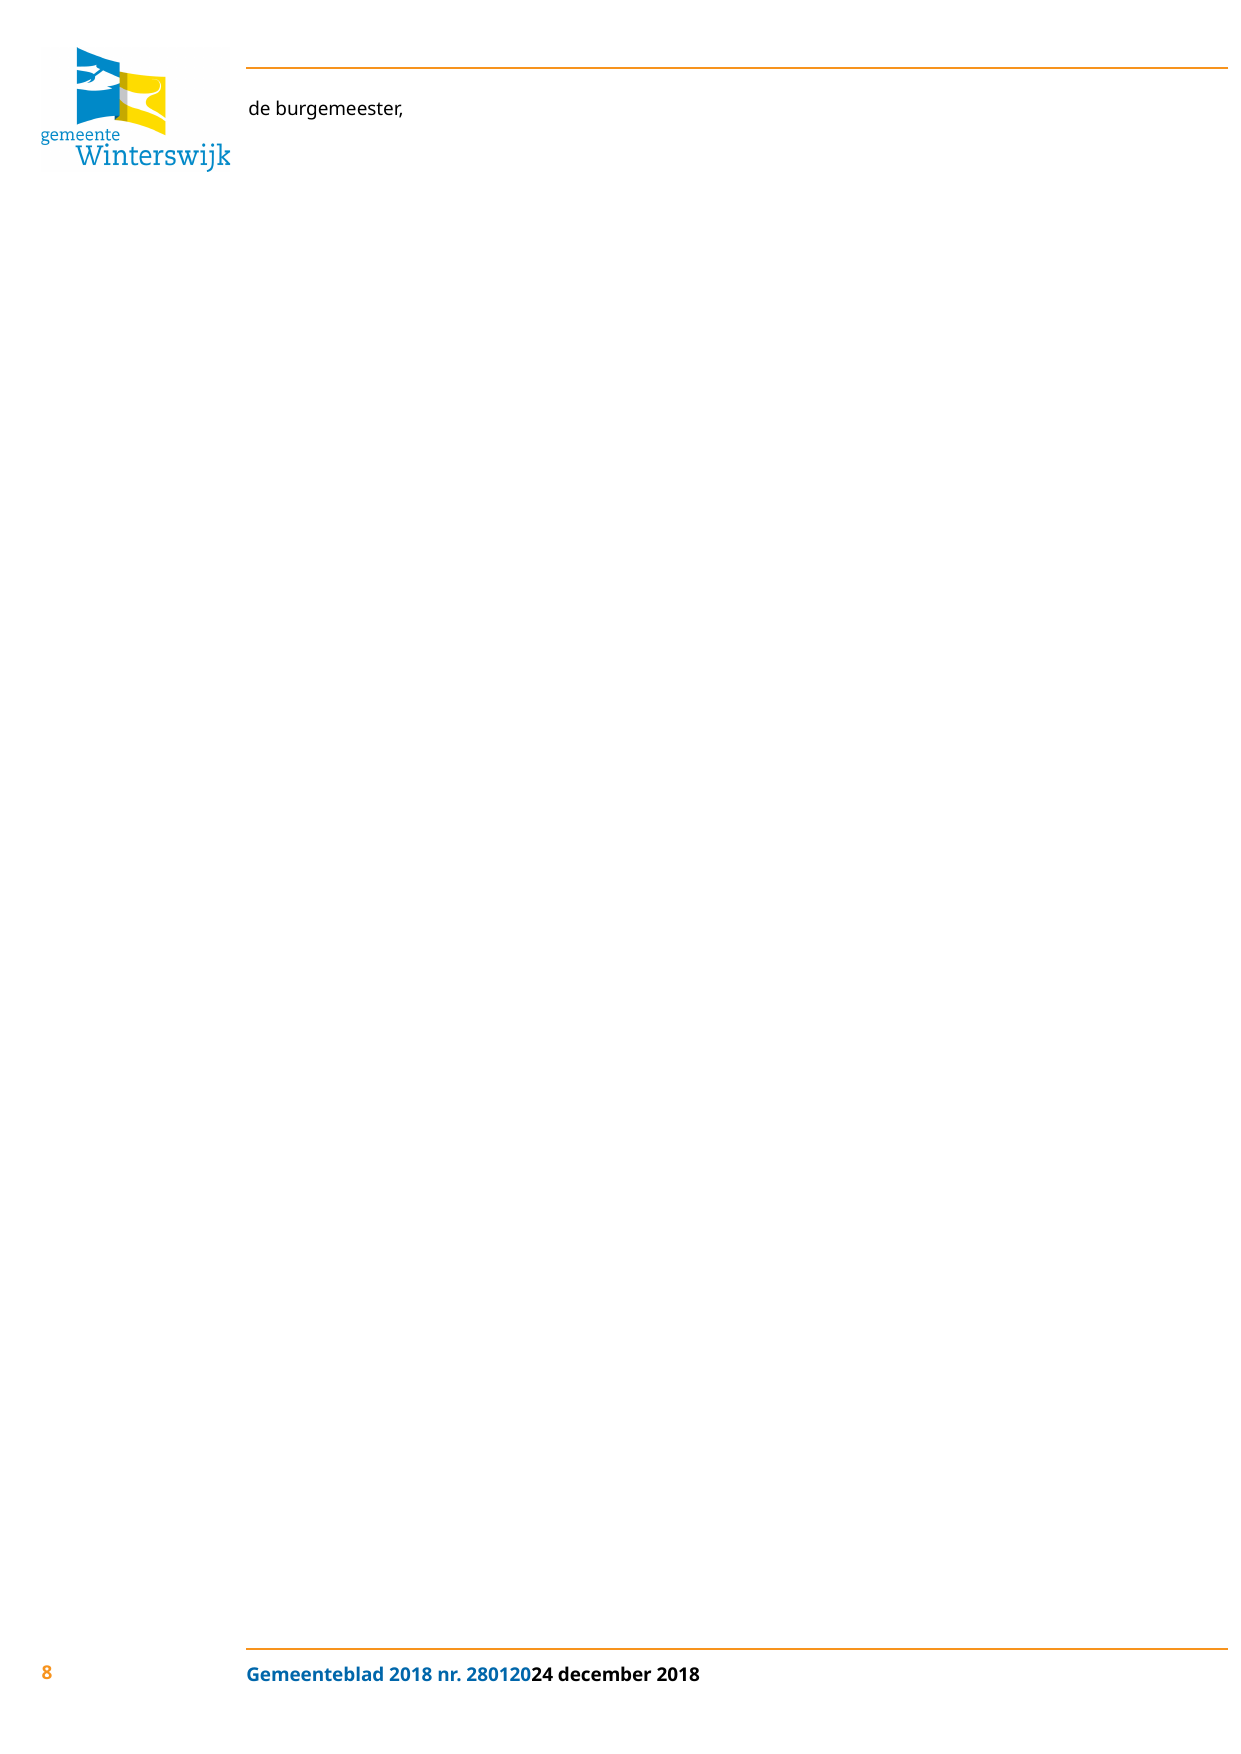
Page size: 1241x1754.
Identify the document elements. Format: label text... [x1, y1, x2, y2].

picture [225, 153, 231, 162]
text de burgemeester, [248, 95, 1152, 121]
picture [41, 47, 231, 172]
